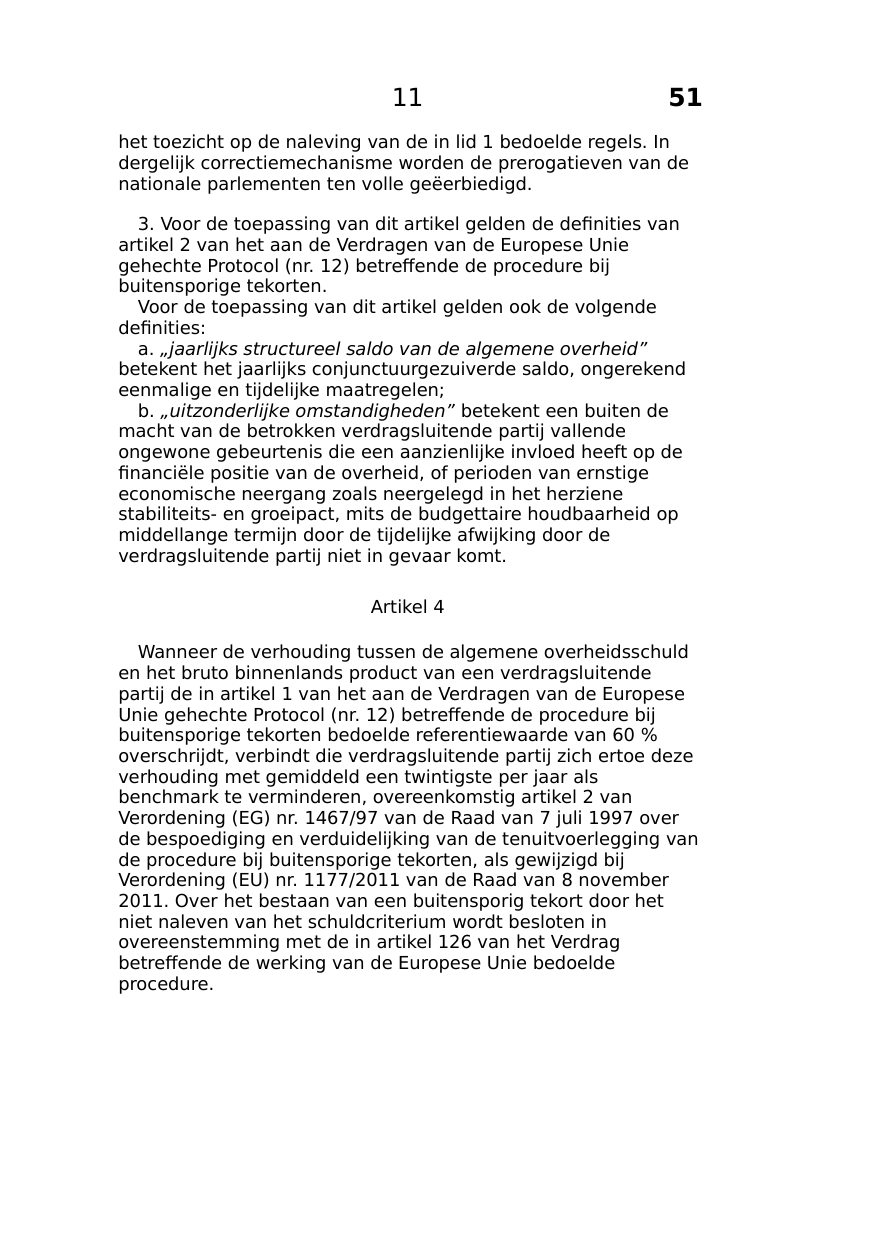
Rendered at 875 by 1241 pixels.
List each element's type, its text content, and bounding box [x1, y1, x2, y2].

text a. „jaarlijks structureel saldo van de algemene overheid” betekent het jaarlijks conjunctuurgezuiverde saldo, ongerekend eenmalige en tijdelijke maatregelen; [118, 338, 703, 401]
text b. „uitzonderlijke omstandigheden” betekent een buiten de macht van de betrokken verdragsluitende partij vallende ongewone gebeurtenis die een aanzienlijke invloed heeft op de financiële positie van de overheid, of perioden van ernstige economische neergang zoals neergelegd in het herziene stabiliteits- en groeipact, mits de budgettaire houdbaarheid op middellange termijn door de tijdelijke afwijking door de verdragsluitende partij niet in gevaar komt. [118, 401, 703, 566]
subtitle Artikel 4 [118, 596, 703, 617]
text Voor de toepassing van dit artikel gelden ook de volgende definities: [118, 297, 703, 338]
text het toezicht op de naleving van de in lid 1 bedoelde regels. In dergelijk correctiemechanisme worden de prerogatieven van de nationale parlementen ten volle geëerbiedigd. [118, 132, 703, 194]
text Wanneer de verhouding tussen de algemene overheidsschuld en het bruto binnenlands product van een verdragsluitende partij de in artikel 1 van het aan de Verdragen van de Europese Unie gehechte Protocol (nr. 12) betreffende de procedure bij buitensporige tekorten bedoelde referentiewaarde van 60 % overschrijdt, verbindt die verdragsluitende partij zich ertoe deze verhouding met gemiddeld een twintigste per jaar als benchmark te verminderen, overeenkomstig artikel 2 van Verordening (EG) nr. 1467/97 van de Raad van 7 juli 1997 over de bespoediging en verduidelijking van de tenuitvoerlegging van de procedure bij buitensporige tekorten, als gewijzigd bij Verordening (EU) nr. 1177/2011 van de Raad van 8 november 2011. Over het bestaan van een buitensporig tekort door het niet naleven van het schuldcriterium wordt besloten in overeenstemming met de in artikel 126 van het Verdrag betreffende de werking van de Europese Unie bedoelde procedure. [118, 642, 703, 994]
text 3. Voor de toepassing van dit artikel gelden de definities van artikel 2 van het aan de Verdragen van de Europese Unie gehechte Protocol (nr. 12) betreffende de procedure bij buitensporige tekorten. [118, 214, 703, 297]
